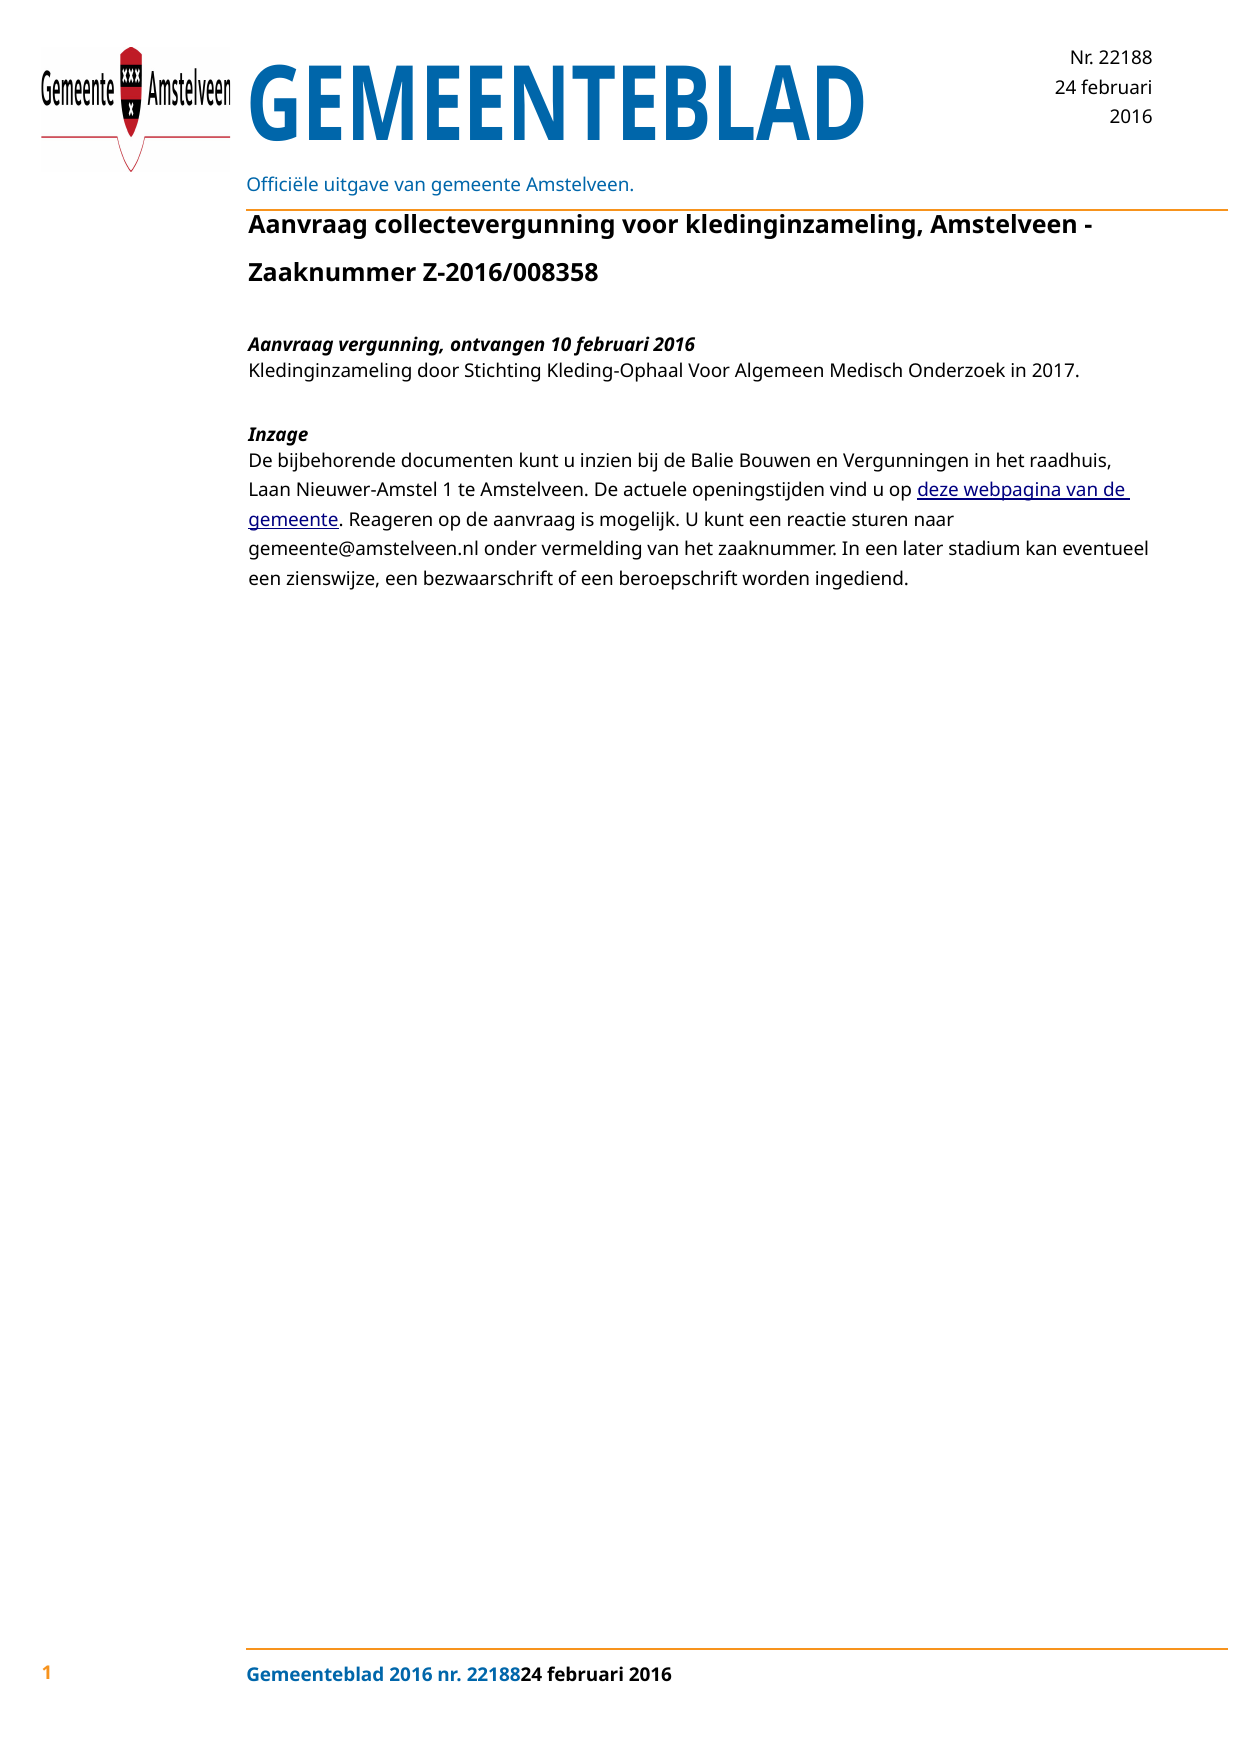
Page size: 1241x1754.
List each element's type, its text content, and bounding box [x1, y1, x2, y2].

text Aanvraag collectevergunning voor kledinginzameling, Amstelveen - Zaaknummer Z-2016/008358 [248, 211, 1152, 288]
text Inzage [248, 421, 1152, 447]
text Kledinginzameling door Stichting Kleding-Ophaal Voor Algemeen Medisch Onderzoek in 2017. [248, 357, 1152, 383]
text De bijbehorende documenten kunt u inzien bij de Balie Bouwen en Vergunningen in het raadhuis, Laan Nieuwer-Amstel 1 te Amstelveen. De actuele openingstijden vind u op deze webpagina van de gemeente. Reageren op de aanvraag is mogelijk. U kunt een reactie sturen naar gemeente@amstelveen.nl onder vermelding van het zaaknummer. In een later stadium kan eventueel een zienswijze, een bezwaarschrift of een beroepschrift worden ingediend. [248, 447, 1152, 591]
picture [41, 47, 231, 172]
text Aanvraag vergunning, ontvangen 10 februari 2016 [248, 331, 1152, 357]
